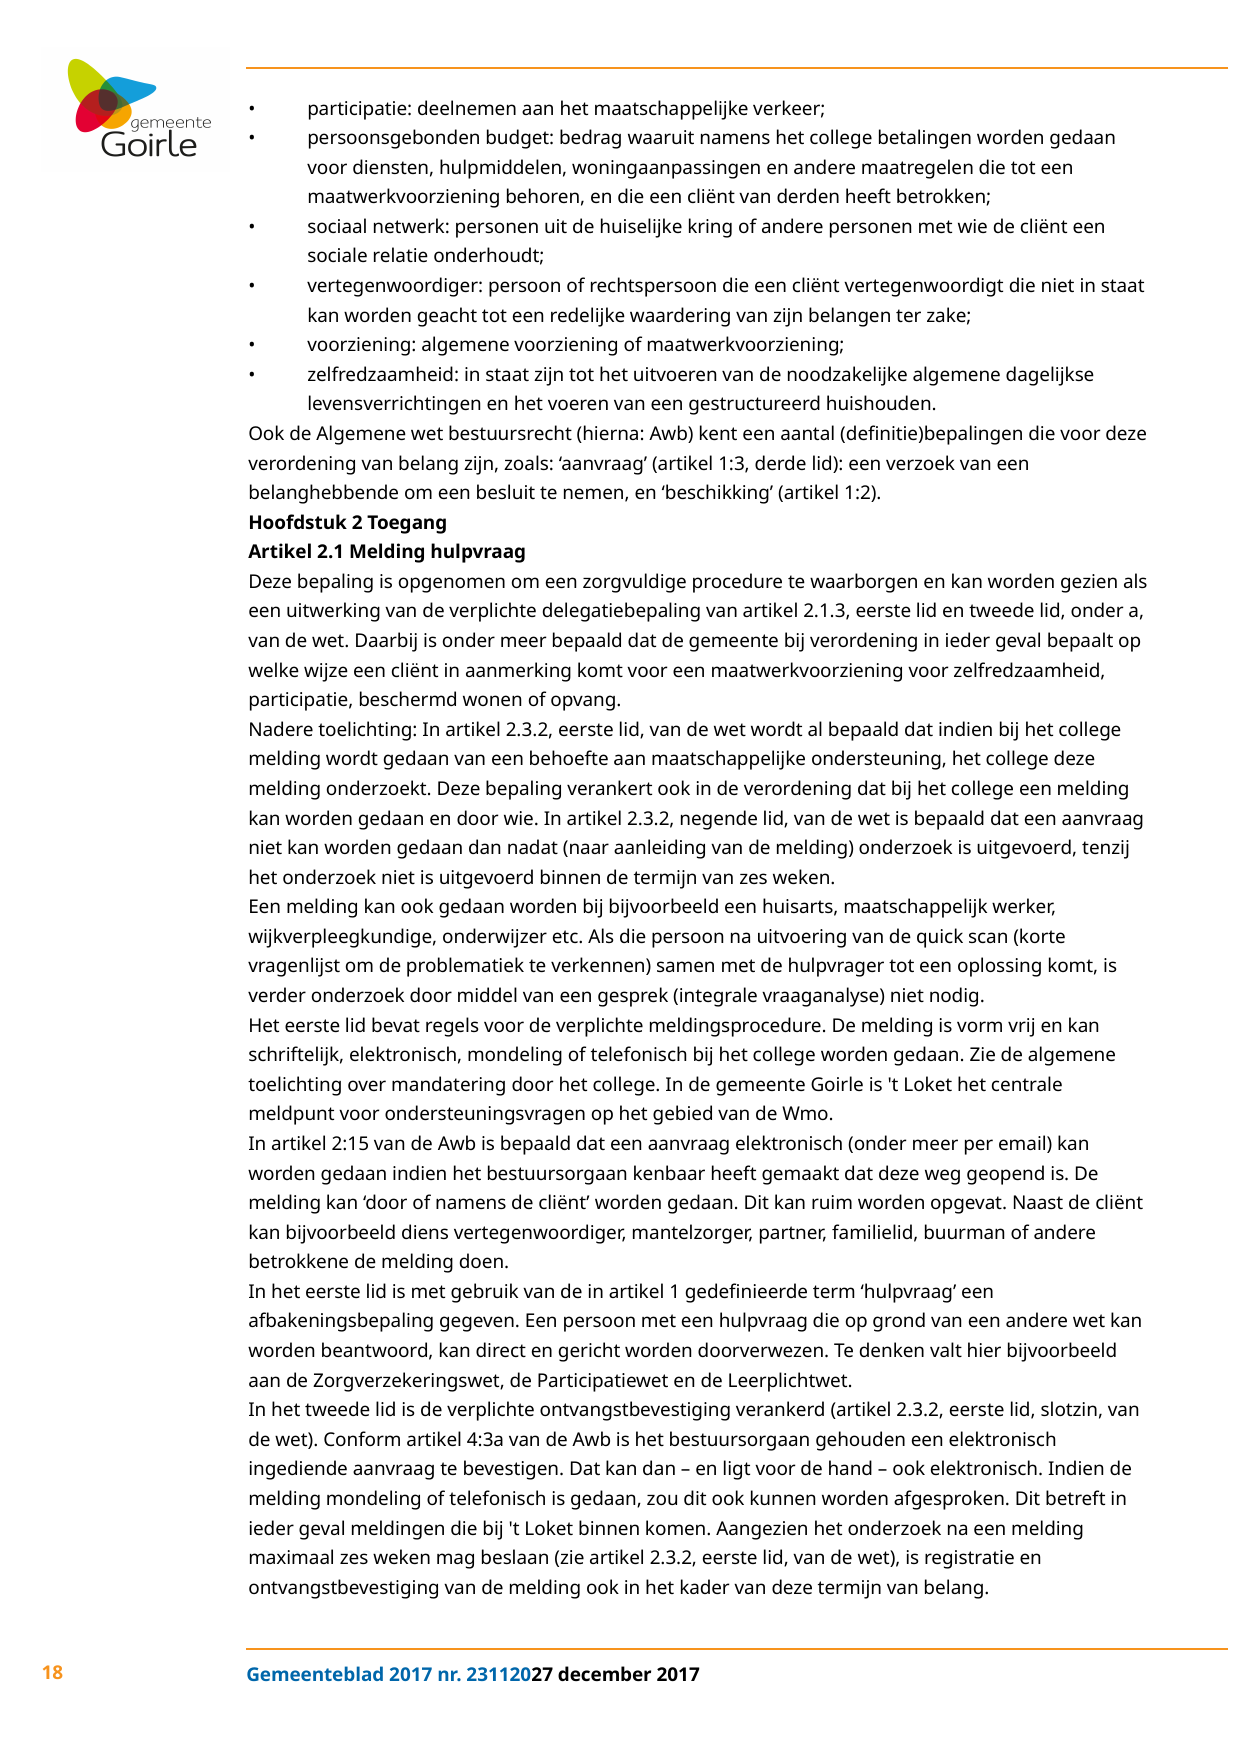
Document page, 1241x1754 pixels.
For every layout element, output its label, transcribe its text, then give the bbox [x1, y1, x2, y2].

list vertegenwoordiger: persoon of rechtspersoon die een cliënt vertegenwoordigt die niet in staat kan worden geacht tot een redelijke waardering van zijn belangen ter zake; [248, 272, 1152, 328]
list voorziening: algemene voorziening of maatwerkvoorziening; [248, 331, 1152, 357]
list zelfredzaamheid: in staat zijn tot het uitvoeren van de noodzakelijke algemene dagelijkse levensverrichtingen en het voeren van een gestructureerd huishouden. [248, 361, 1152, 416]
list sociaal netwerk: personen uit de huiselijke kring of andere personen met wie de cliënt een sociale relatie onderhoudt; [248, 213, 1152, 268]
text Deze bepaling is opgenomen om een zorgvuldige procedure te waarborgen en kan worden gezien als een uitwerking van de verplichte delegatiebepaling van artikel 2.1.3, eerste lid en tweede lid, onder a, van de wet. Daarbij is onder meer bepaald dat de gemeente bij verordening in ieder geval bepaalt op welke wijze een cliënt in aanmerking komt voor een maatwerkvoorziening voor zelfredzaamheid, participatie, beschermd wonen of opvang. [248, 568, 1152, 712]
list persoonsgebonden budget: bedrag waaruit namens het college betalingen worden gedaan voor diensten, hulpmiddelen, woningaanpassingen en andere maatregelen die tot een maatwerkvoorziening behoren, en die een cliënt van derden heeft betrokken; [248, 124, 1152, 209]
text Nadere toelichting: In artikel 2.3.2, eerste lid, van de wet wordt al bepaald dat indien bij het college melding wordt gedaan van een behoefte aan maatschappelijke ondersteuning, het college deze melding onderzoekt. Deze bepaling verankert ook in de verordening dat bij het college een melding kan worden gedaan en door wie. In artikel 2.3.2, negende lid, van de wet is bepaald dat een aanvraag niet kan worden gedaan dan nadat (naar aanleiding van de melding) onderzoek is uitgevoerd, tenzij het onderzoek niet is uitgevoerd binnen de termijn van zes weken. [248, 716, 1152, 890]
text Een melding kan ook gedaan worden bij bijvoorbeeld een huisarts, maatschappelijk werker, wijkverpleegkundige, onderwijzer etc. Als die persoon na uitvoering van de quick scan (korte vragenlijst om de problematiek te verkennen) samen met de hulpvrager tot een oplossing komt, is verder onderzoek door middel van een gesprek (integrale vraaganalyse) niet nodig. [248, 893, 1152, 1008]
text In het tweede lid is de verplichte ontvangstbevestiging verankerd (artikel 2.3.2, eerste lid, slotzin, van de wet). Conform artikel 4:3a van de Awb is het bestuursorgaan gehouden een elektronisch ingediende aanvraag te bevestigen. Dat kan dan – en ligt voor de hand – ook elektronisch. Indien de melding mondeling of telefonisch is gedaan, zou dit ook kunnen worden afgesproken. Dit betreft in ieder geval meldingen die bij 't Loket binnen komen. Aangezien het onderzoek na een melding maximaal zes weken mag beslaan (zie artikel 2.3.2, eerste lid, van de wet), is registratie en ontvangstbevestiging van de melding ook in het kader van deze termijn van belang. [248, 1396, 1152, 1600]
text In artikel 2:15 van de Awb is bepaald dat een aanvraag elektronisch (onder meer per email) kan worden gedaan indien het bestuursorgaan kenbaar heeft gemaakt dat deze weg geopend is. De melding kan ‘door of namens de cliënt’ worden gedaan. Dit kan ruim worden opgevat. Naast de cliënt kan bijvoorbeeld diens vertegenwoordiger, mantelzorger, partner, familielid, buurman of andere betrokkene de melding doen. [248, 1130, 1152, 1274]
list participatie: deelnemen aan het maatschappelijke verkeer; [248, 95, 1152, 121]
text Ook de Algemene wet bestuursrecht (hierna: Awb) kent een aantal (definitie)bepalingen die voor deze verordening van belang zijn, zoals: ‘aanvraag’ (artikel 1:3, derde lid): een verzoek van een belanghebbende om een besluit te nemen, en ‘beschikking’ (artikel 1:2). [248, 420, 1152, 505]
picture [41, 47, 231, 172]
text Hoofdstuk 2 Toegang [248, 509, 1152, 535]
text Artikel 2.1 Melding hulpvraag [248, 538, 1152, 564]
text Het eerste lid bevat regels voor de verplichte meldingsprocedure. De melding is vorm vrij en kan schriftelijk, elektronisch, mondeling of telefonisch bij het college worden gedaan. Zie de algemene toelichting over mandatering door het college. In de gemeente Goirle is 't Loket het centrale meldpunt voor ondersteuningsvragen op het gebied van de Wmo. [248, 1012, 1152, 1126]
text In het eerste lid is met gebruik van de in artikel 1 gedefinieerde term ‘hulpvraag’ een afbakeningsbepaling gegeven. Een persoon met een hulpvraag die op grond van een andere wet kan worden beantwoord, kan direct en gericht worden doorverwezen. Te denken valt hier bijvoorbeeld aan de Zorgverzekeringswet, de Participatiewet en de Leerplichtwet. [248, 1278, 1152, 1393]
